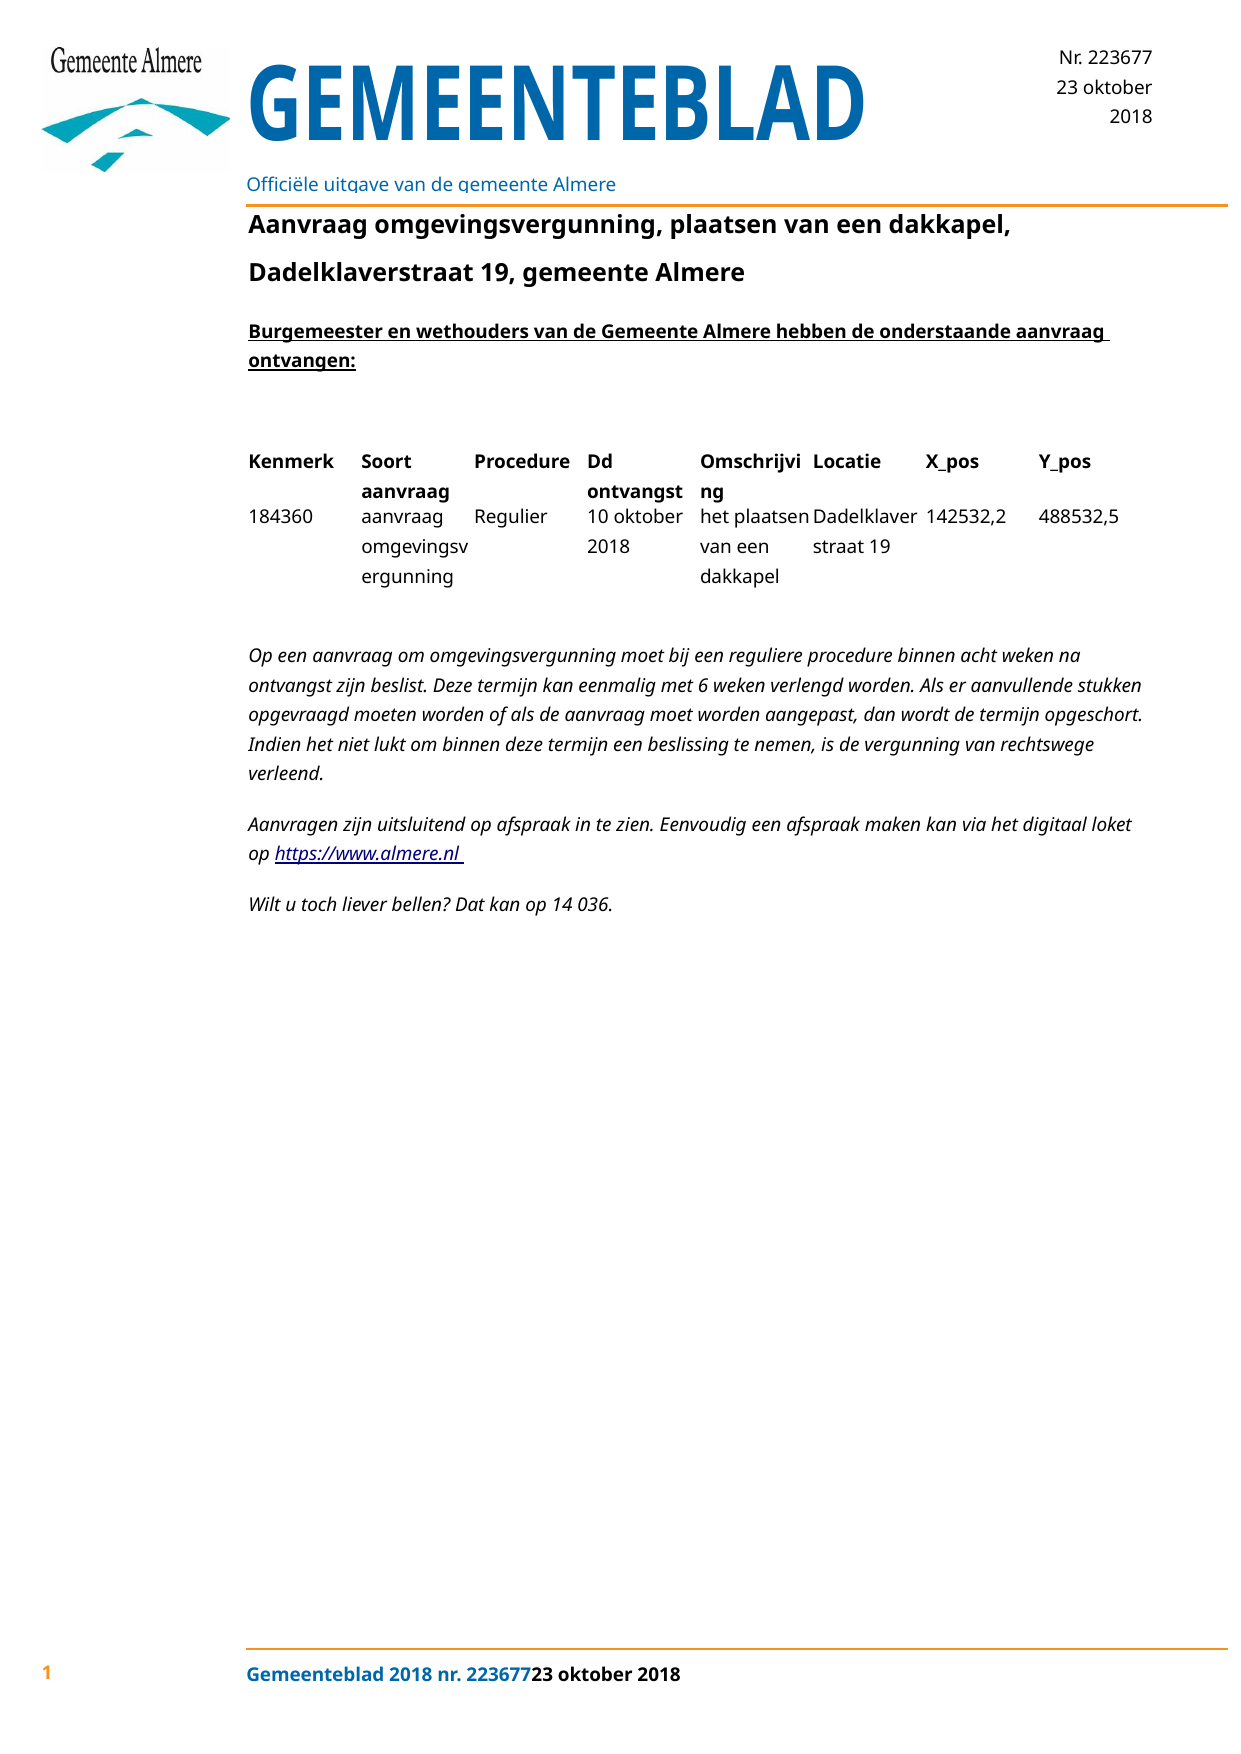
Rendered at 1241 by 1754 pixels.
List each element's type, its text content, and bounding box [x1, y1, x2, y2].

table_header Kenmerk [248, 449, 361, 504]
table_cell 142532,2 [926, 504, 1038, 589]
table_cell 184360 [248, 504, 361, 589]
picture [41, 47, 231, 172]
table_cell 488532,5 [1039, 504, 1152, 589]
table_header X_pos [926, 449, 1038, 504]
text Wilt u toch liever bellen? Dat kan op 14 036. [248, 891, 1152, 917]
table_header Soort aanvraag [361, 449, 474, 504]
table_cell 10 oktober 2018 [587, 504, 700, 589]
text Aanvragen zijn uitsluitend op afspraak in te zien. Eenvoudig een afspraak maken kan via het digitaal loket op https://www.almere.nl [248, 811, 1152, 866]
table_cell aanvraag omgevingsvergunning [361, 504, 474, 589]
table_cell Regulier [474, 504, 587, 589]
table_cell Dadelklaverstraat 19 [813, 504, 926, 589]
table_header Locatie [813, 449, 926, 504]
text Aanvraag omgevingsvergunning, plaatsen van een dakkapel, Dadelklaverstraat 19, gemeente Almere [248, 207, 1152, 288]
table_header Procedure [474, 449, 587, 504]
table_header Omschrijving [700, 449, 813, 504]
text Op een aanvraag om omgevingsvergunning moet bij een reguliere procedure binnen acht weken na ontvangst zijn beslist. Deze termijn kan eenmalig met 6 weken verlengd worden. Als er aanvullende stukken opgevraagd moeten worden of als de aanvraag moet worden aangepast, dan wordt de termijn opgeschort. Indien het niet lukt om binnen deze termijn een beslissing te nemen, is de vergunning van rechtswege verleend. [248, 642, 1152, 786]
table_header Y_pos [1039, 449, 1152, 504]
text Burgemeester en wethouders van de Gemeente Almere hebben de onderstaande aanvraag ontvangen: [248, 318, 1152, 373]
table_cell het plaatsen van een dakkapel [700, 504, 813, 589]
table_header Dd ontvangst [587, 449, 700, 504]
